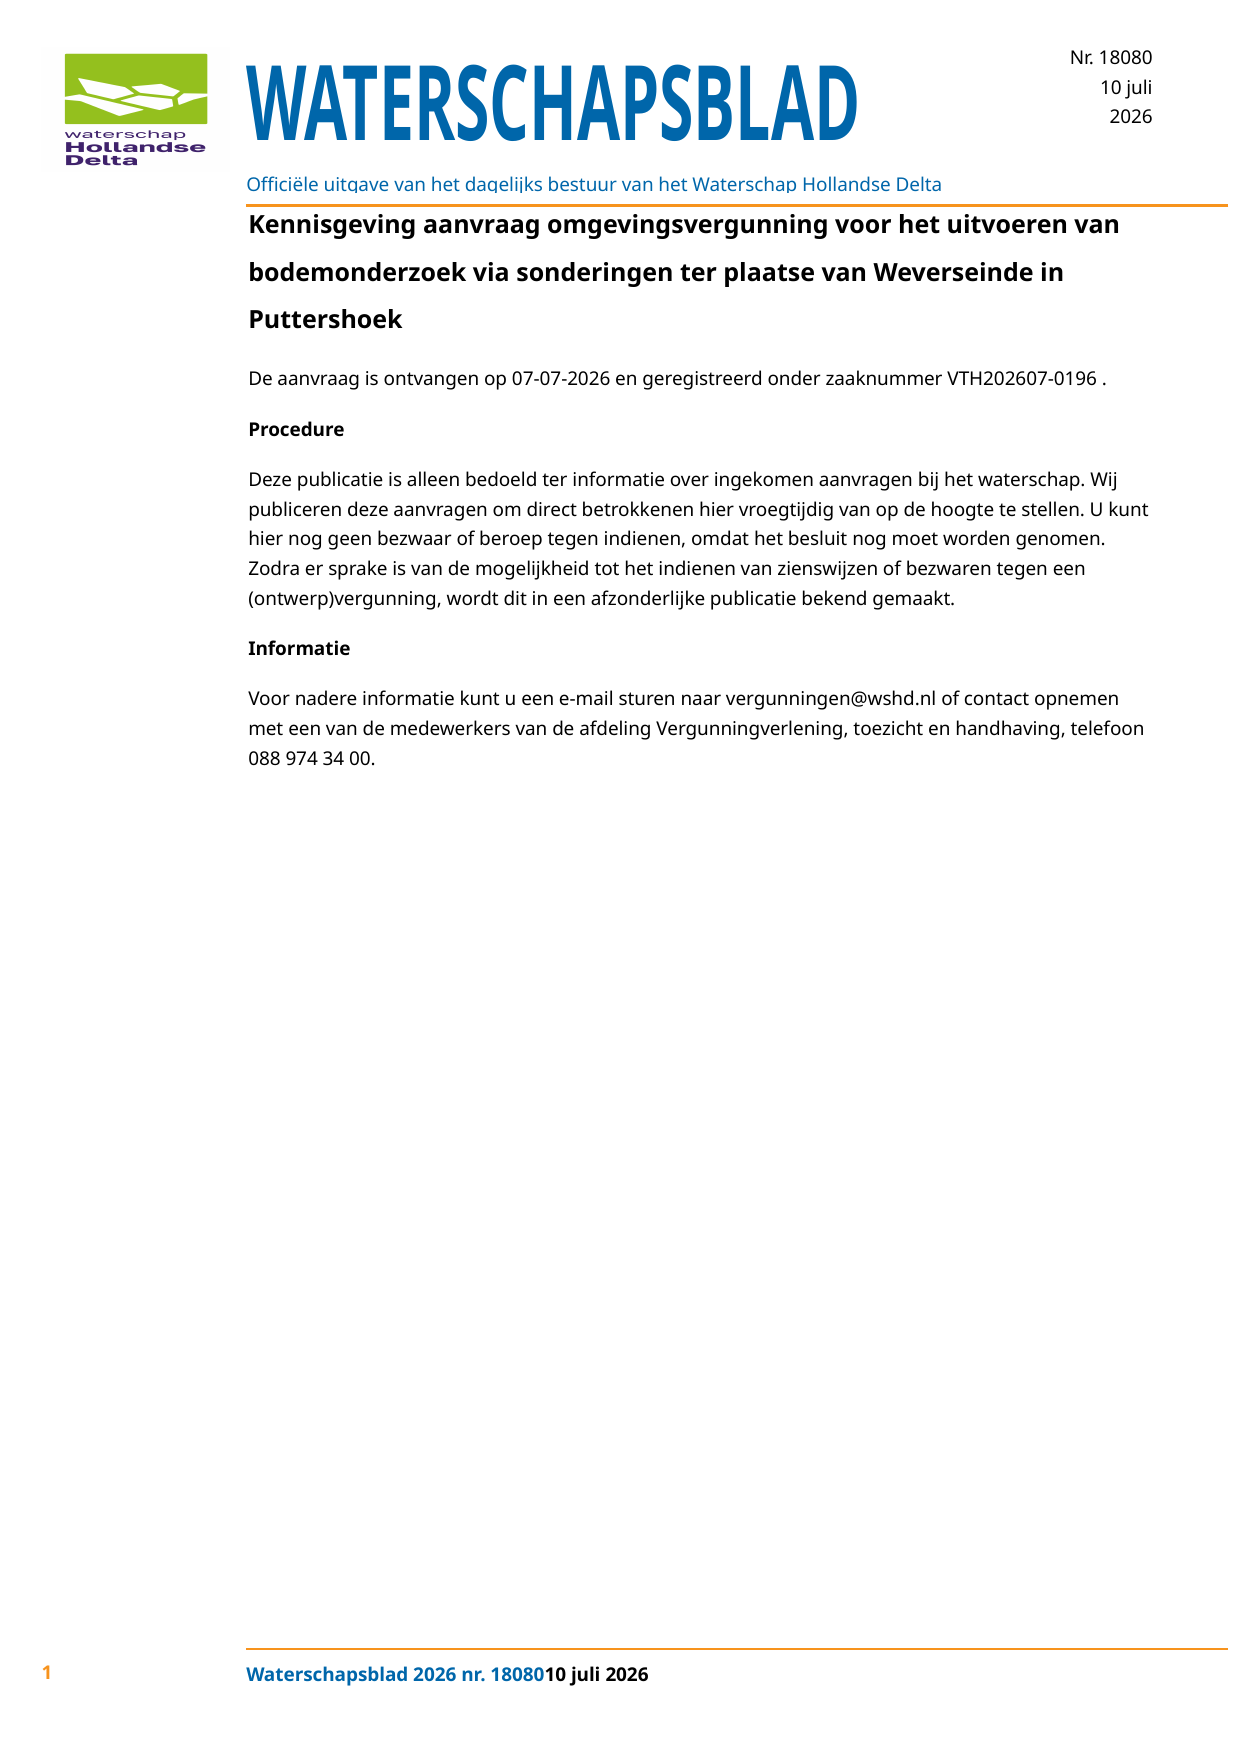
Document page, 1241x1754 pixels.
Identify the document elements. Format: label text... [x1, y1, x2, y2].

text Procedure [248, 416, 1152, 442]
text De aanvraag is ontvangen op 07-07-2026 en geregistreerd onder zaaknummer VTH202607-0196 . [248, 366, 1152, 391]
text Deze publicatie is alleen bedoeld ter informatie over ingekomen aanvragen bij het waterschap. Wij publiceren deze aanvragen om direct betrokkenen hier vroegtijdig van op de hoogte te stellen. U kunt hier nog geen bezwaar of beroep tegen indienen, omdat het besluit nog moet worden genomen. Zodra er sprake is van de mogelijkheid tot het indienen van zienswijzen of bezwaren tegen een (ontwerp)vergunning, wordt dit in een afzonderlijke publicatie bekend gemaakt. [248, 466, 1152, 610]
text Informatie [248, 635, 1152, 661]
text Voor nadere informatie kunt u een e-mail sturen naar vergunningen@wshd.nl of contact opnemen met een van de medewerkers van de afdeling Vergunningverlening, toezicht en handhaving, telefoon 088 974 34 00. [248, 686, 1152, 770]
text Kennisgeving aanvraag omgevingsvergunning voor het uitvoeren van bodemonderzoek via sonderingen ter plaatse van Weverseinde in Puttershoek [248, 207, 1152, 336]
picture [41, 47, 231, 172]
